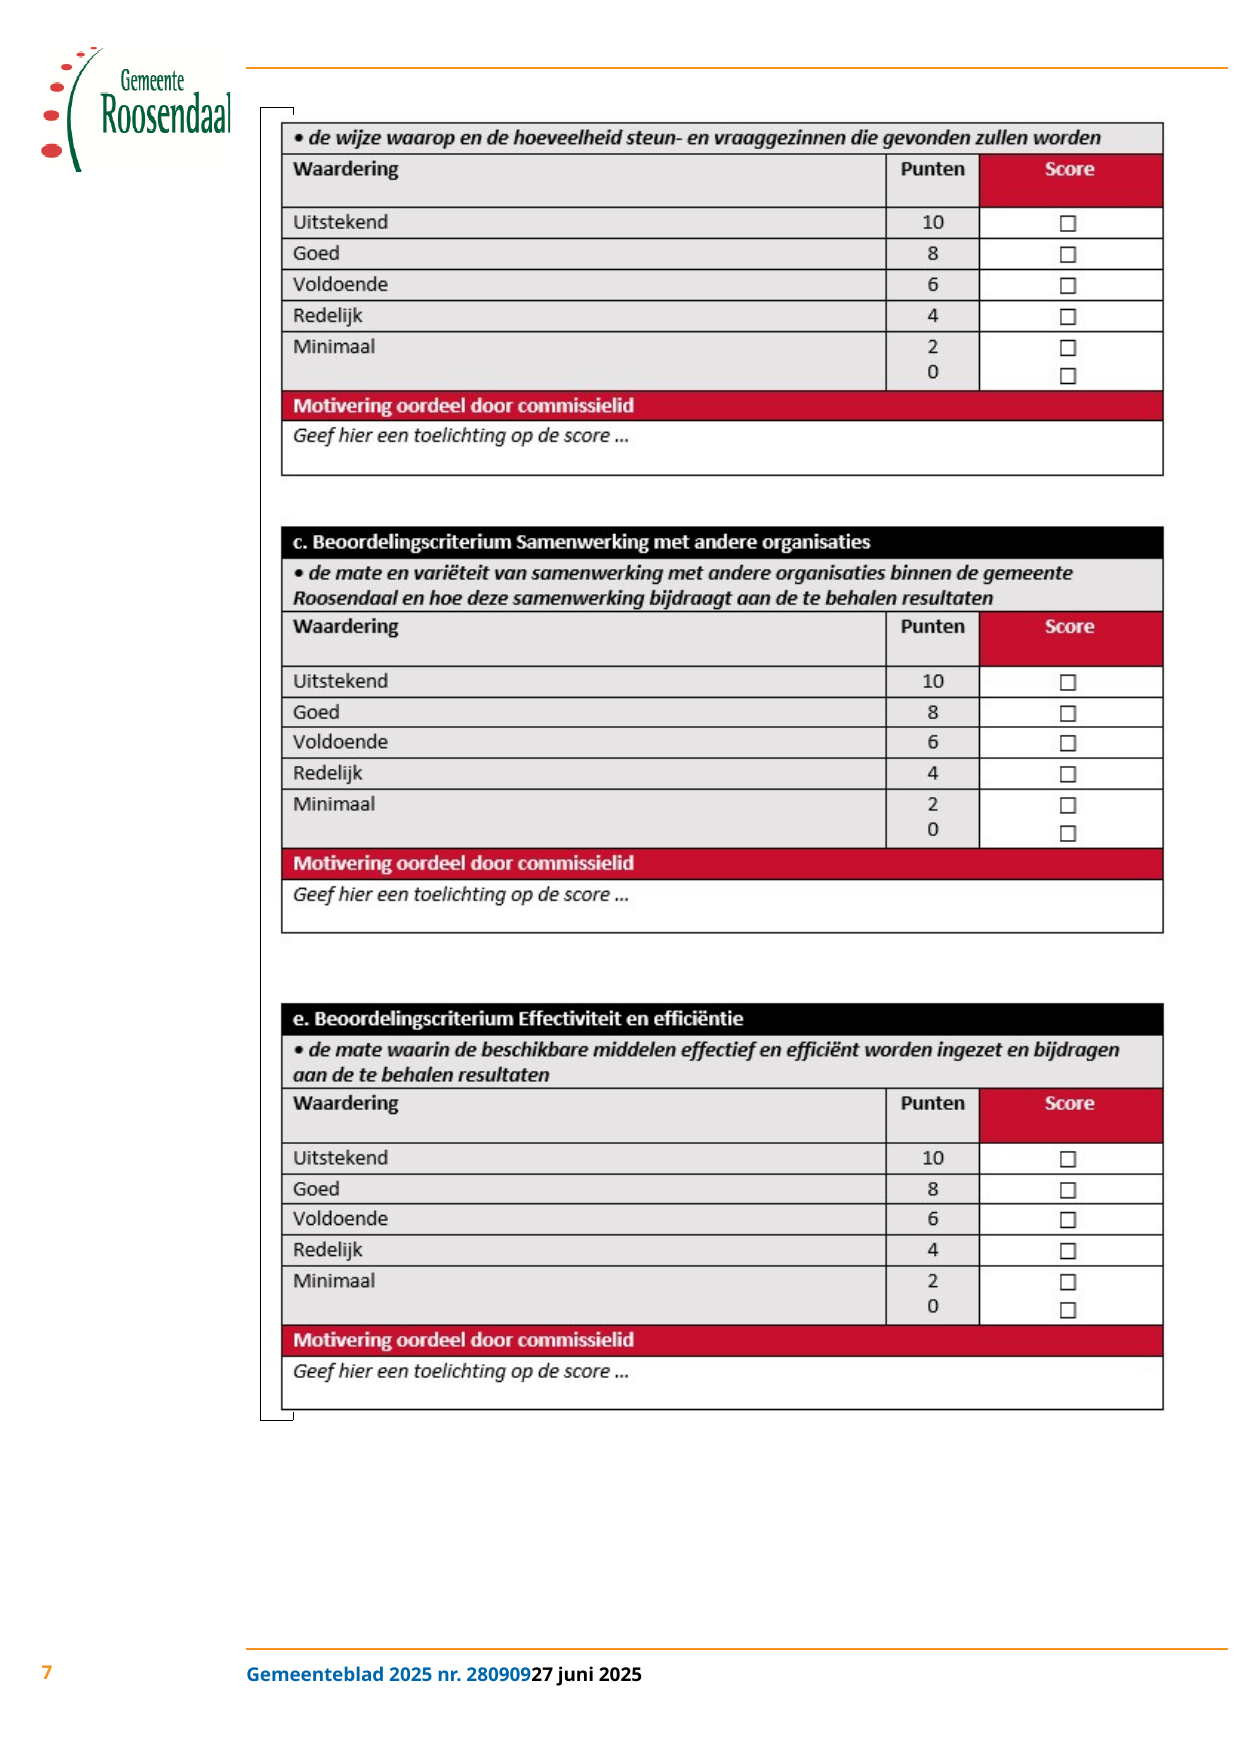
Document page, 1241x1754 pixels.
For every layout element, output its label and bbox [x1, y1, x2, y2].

picture [41, 47, 231, 172]
picture [268, 115, 1173, 1412]
